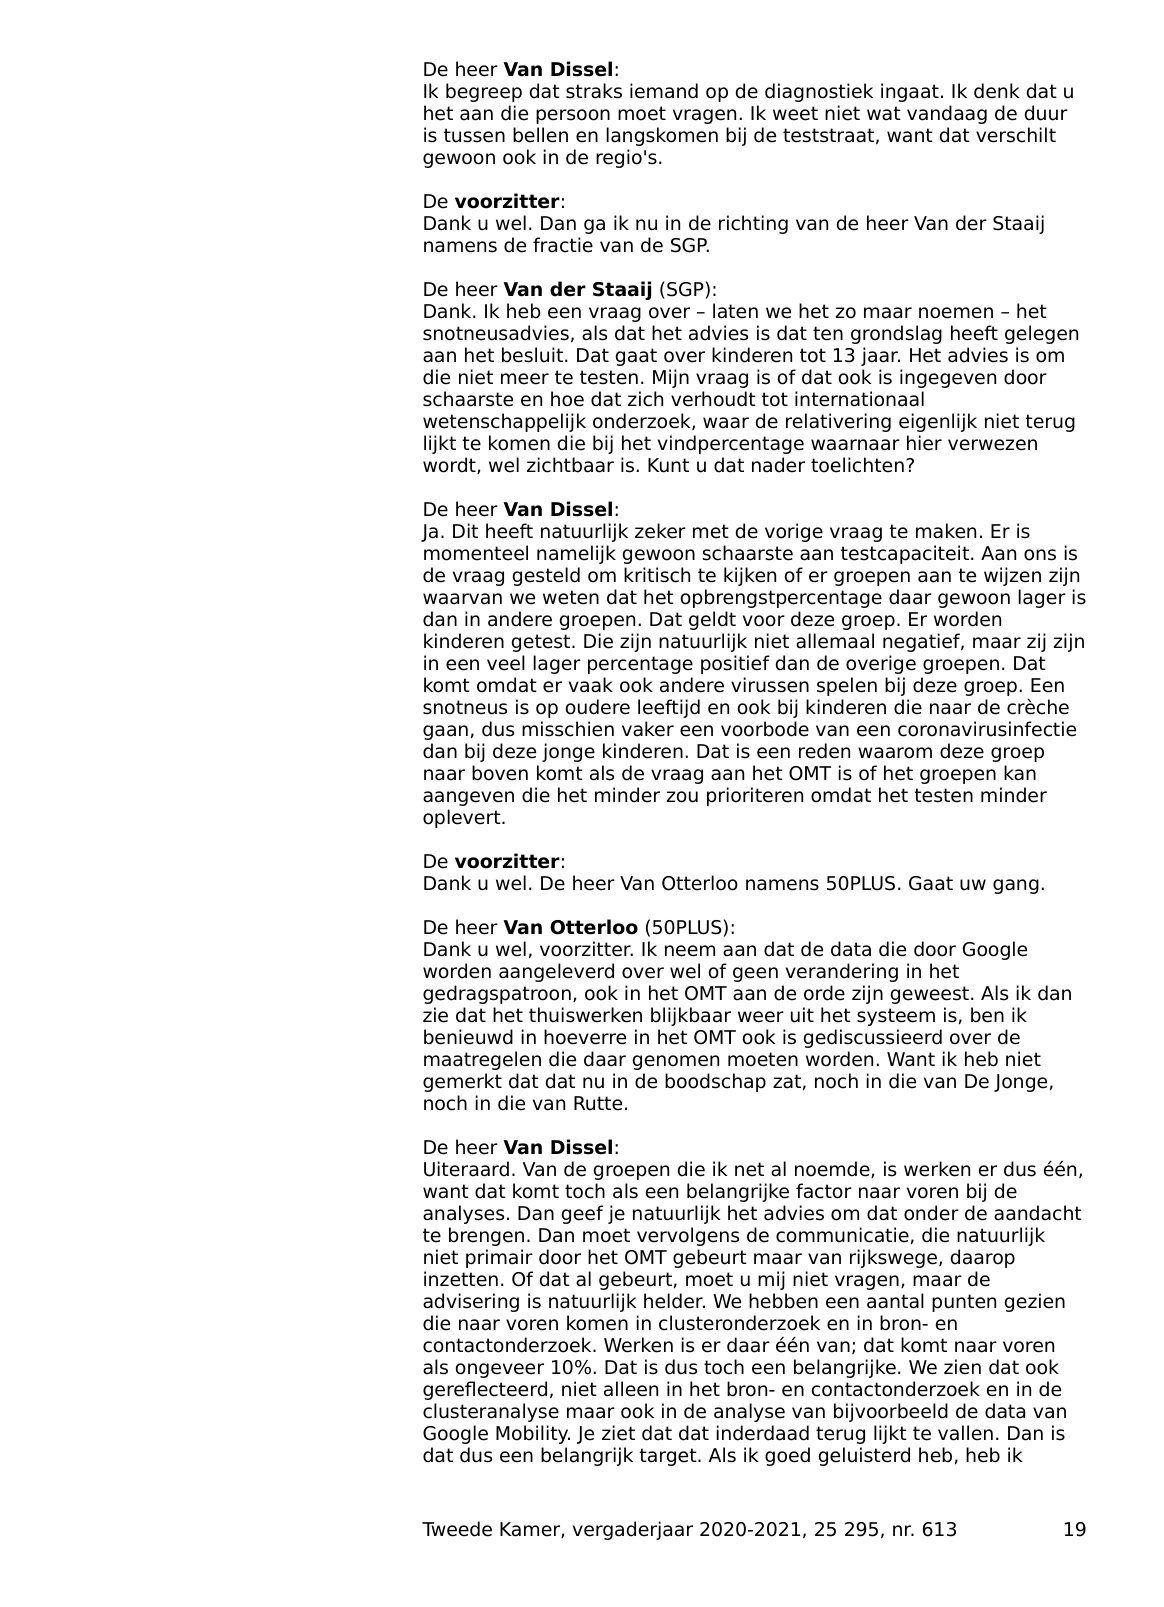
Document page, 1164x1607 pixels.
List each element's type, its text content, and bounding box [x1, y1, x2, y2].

text De heer Van Otterloo (50PLUS): [422, 917, 1087, 939]
text De heer Van der Staaij (SGP): [422, 279, 1087, 301]
text Uiteraard. Van de groepen die ik net al noemde, is werken er dus één, want dat komt toch als een belangrijke factor naar voren bij de analyses. Dan geef je natuurlijk het advies om dat onder de aandacht te brengen. Dan moet vervolgens de communicatie, die natuurlijk niet primair door het OMT gebeurt maar van rijkswege, daarop inzetten. Of dat al gebeurt, moet u mij niet vragen, maar de advisering is natuurlijk helder. We hebben een aantal punten gezien die naar voren komen in clusteronderzoek en in bron- en contactonderzoek. Werken is er daar één van; dat komt naar voren als ongeveer 10%. Dat is dus toch een belangrijke. We zien dat ook gereflecteerd, niet alleen in het bron- en contactonderzoek en in de clusteranalyse maar ook in de analyse van bijvoorbeeld de data van Google Mobility. Je ziet dat dat inderdaad terug lijkt te vallen. Dan is dat dus een belangrijk target. Als ik goed geluisterd heb, heb ik [422, 1159, 1087, 1467]
text Dank u wel. Dan ga ik nu in de richting van de heer Van der Staaij namens de fractie van de SGP. [422, 213, 1087, 257]
text Dank u wel. De heer Van Otterloo namens 50PLUS. Gaat uw gang. [422, 873, 1087, 895]
text De voorzitter: [422, 191, 1087, 213]
text De voorzitter: [422, 851, 1087, 873]
text De heer Van Dissel: [422, 1137, 1087, 1159]
text De heer Van Dissel: [422, 499, 1087, 521]
text De heer Van Dissel: [422, 59, 1087, 81]
text Dank. Ik heb een vraag over – laten we het zo maar noemen – het snotneusadvies, als dat het advies is dat ten grondslag heeft gelegen aan het besluit. Dat gaat over kinderen tot 13 jaar. Het advies is om die niet meer te testen. Mijn vraag is of dat ook is ingegeven door schaarste en hoe dat zich verhoudt tot internationaal wetenschappelijk onderzoek, waar de relativering eigenlijk niet terug lijkt te komen die bij het vindpercentage waarnaar hier verwezen wordt, wel zichtbaar is. Kunt u dat nader toelichten? [422, 301, 1087, 477]
text Ja. Dit heeft natuurlijk zeker met de vorige vraag te maken. Er is momenteel namelijk gewoon schaarste aan testcapaciteit. Aan ons is de vraag gesteld om kritisch te kijken of er groepen aan te wijzen zijn waarvan we weten dat het opbrengstpercentage daar gewoon lager is dan in andere groepen. Dat geldt voor deze groep. Er worden kinderen getest. Die zijn natuurlijk niet allemaal negatief, maar zij zijn in een veel lager percentage positief dan de overige groepen. Dat komt omdat er vaak ook andere virussen spelen bij deze groep. Een snotneus is op oudere leeftijd en ook bij kinderen die naar de crèche gaan, dus misschien vaker een voorbode van een coronavirusinfectie dan bij deze jonge kinderen. Dat is een reden waarom deze groep naar boven komt als de vraag aan het OMT is of het groepen kan aangeven die het minder zou prioriteren omdat het testen minder oplevert. [422, 521, 1087, 829]
text Dank u wel, voorzitter. Ik neem aan dat de data die door Google worden aangeleverd over wel of geen verandering in het gedragspatroon, ook in het OMT aan de orde zijn geweest. Als ik dan zie dat het thuiswerken blijkbaar weer uit het systeem is, ben ik benieuwd in hoeverre in het OMT ook is gediscussieerd over de maatregelen die daar genomen moeten worden. Want ik heb niet gemerkt dat dat nu in de boodschap zat, noch in die van De Jonge, noch in die van Rutte. [422, 939, 1087, 1115]
text Ik begreep dat straks iemand op de diagnostiek ingaat. Ik denk dat u het aan die persoon moet vragen. Ik weet niet wat vandaag de duur is tussen bellen en langskomen bij de teststraat, want dat verschilt gewoon ook in de regio's. [422, 81, 1087, 169]
